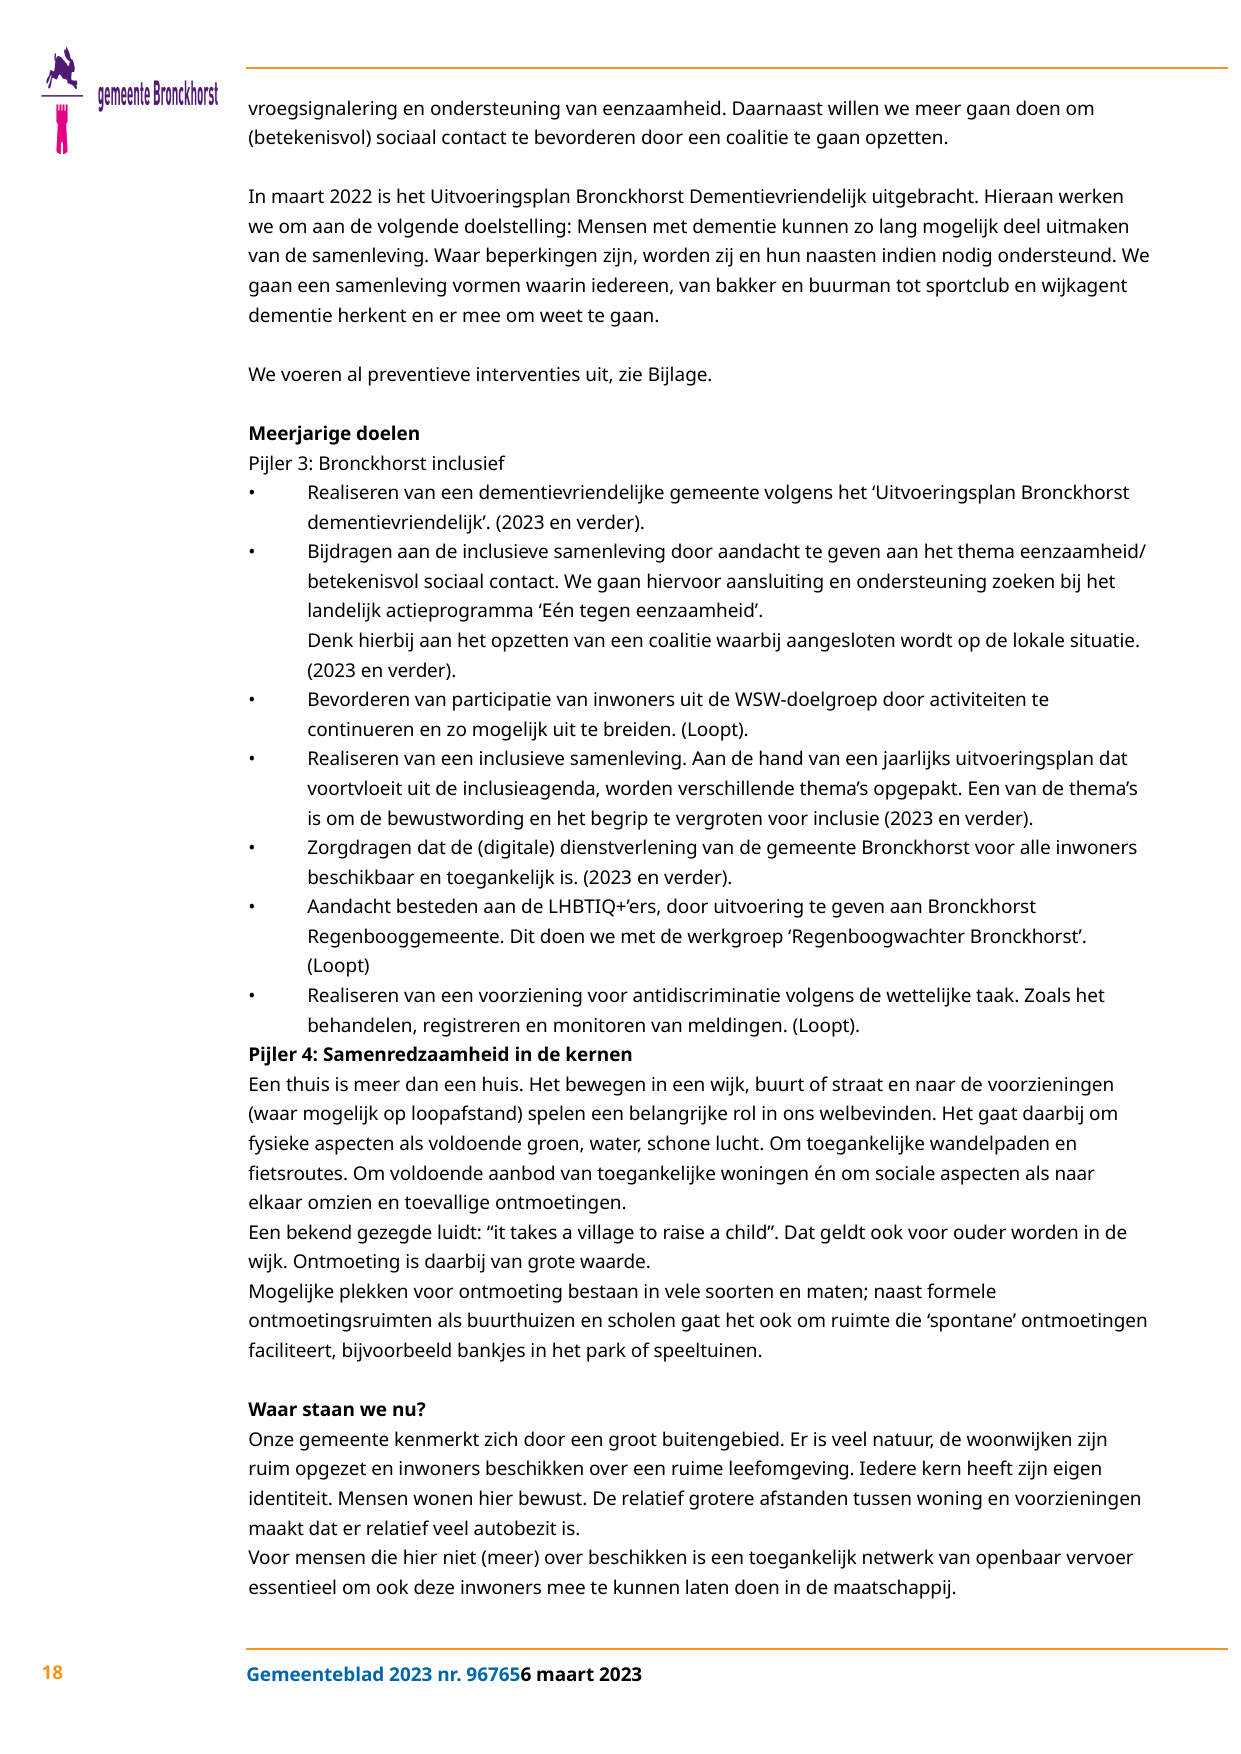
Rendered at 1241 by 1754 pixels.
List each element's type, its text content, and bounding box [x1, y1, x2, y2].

list Realiseren van een dementievriendelijke gemeente volgens het ‘Uitvoeringsplan Bronckhorst dementievriendelijk’. (2023 en verder). [248, 479, 1152, 535]
text Een bekend gezegde luidt: “it takes a village to raise a child”. Dat geldt ook voor ouder worden in de wijk. Ontmoeting is daarbij van grote waarde. [248, 1219, 1152, 1274]
text Onze gemeente kenmerkt zich door een groot buitengebied. Er is veel natuur, de woonwijken zijn ruim opgezet en inwoners beschikken over een ruime leefomgeving. Iedere kern heeft zijn eigen identiteit. Mensen wonen hier bewust. De relatief grotere afstanden tussen woning en voorzieningen maakt dat er relatief veel autobezit is. [248, 1426, 1152, 1541]
picture [41, 47, 231, 172]
list Denk hierbij aan het opzetten van een coalitie waarbij aangesloten wordt op de lokale situatie. (2023 en verder). [248, 627, 1152, 683]
text Voor mensen die hier niet (meer) over beschikken is een toegankelijk netwerk van openbaar vervoer essentieel om ook deze inwoners mee te kunnen laten doen in de maatschappij. [248, 1544, 1152, 1600]
text Meerjarige doelen [248, 420, 1152, 446]
list Realiseren van een voorziening voor antidiscriminatie volgens de wettelijke taak. Zoals het behandelen, registreren en monitoren van meldingen. (Loopt). [248, 982, 1152, 1038]
text Mogelijke plekken voor ontmoeting bestaan in vele soorten en maten; naast formele ontmoetingsruimten als buurthuizen en scholen gaat het ook om ruimte die ‘spontane’ ontmoetingen faciliteert, bijvoorbeeld bankjes in het park of speeltuinen. [248, 1278, 1152, 1363]
text Een thuis is meer dan een huis. Het bewegen in een wijk, buurt of straat en naar de voorzieningen (waar mogelijk op loopafstand) spelen een belangrijke rol in ons welbevinden. Het gaat daarbij om fysieke aspecten als voldoende groen, water, schone lucht. Om toegankelijke wandelpaden en fietsroutes. Om voldoende aanbod van toegankelijke woningen én om sociale aspecten als naar elkaar omzien en toevallige ontmoetingen. [248, 1071, 1152, 1215]
text Waar staan we nu? [248, 1396, 1152, 1422]
text In maart 2022 is het Uitvoeringsplan Bronckhorst Dementievriendelijk uitgebracht. Hieraan werken we om aan de volgende doelstelling: Mensen met dementie kunnen zo lang mogelijk deel uitmaken van de samenleving. Waar beperkingen zijn, worden zij en hun naasten indien nodig ondersteund. We gaan een samenleving vormen waarin iedereen, van bakker en buurman tot sportclub en wijkagent dementie herkent en er mee om weet te gaan. [248, 183, 1152, 328]
text Pijler 4: Samenredzaamheid in de kernen [248, 1041, 1152, 1067]
list Zorgdragen dat de (digitale) dienstverlening van de gemeente Bronckhorst voor alle inwoners beschikbaar en toegankelijk is. (2023 en verder). [248, 834, 1152, 890]
text Pijler 3: Bronckhorst inclusief [248, 450, 1152, 476]
list Bijdragen aan de inclusieve samenleving door aandacht te geven aan het thema eenzaamheid/ betekenisvol sociaal contact. We gaan hiervoor aansluiting en ondersteuning zoeken bij het landelijk actieprogramma ‘Eén tegen eenzaamheid’. [248, 538, 1152, 623]
list Bevorderen van participatie van inwoners uit de WSW-doelgroep door activiteiten te continueren en zo mogelijk uit te breiden. (Loopt). [248, 686, 1152, 742]
list Aandacht besteden aan de LHBTIQ+’ers, door uitvoering te geven aan Bronckhorst Regenbooggemeente. Dit doen we met de werkgroep ‘Regenboogwachter Bronckhorst’. (Loopt) [248, 893, 1152, 978]
list Realiseren van een inclusieve samenleving. Aan de hand van een jaarlijks uitvoeringsplan dat voortvloeit uit de inclusieagenda, worden verschillende thema’s opgepakt. Een van de thema’s is om de bewustwording en het begrip te vergroten voor inclusie (2023 en verder). [248, 746, 1152, 831]
text We voeren al preventieve interventies uit, zie Bijlage. [248, 361, 1152, 387]
text vroegsignalering en ondersteuning van eenzaamheid. Daarnaast willen we meer gaan doen om (betekenisvol) sociaal contact te bevorderen door een coalitie te gaan opzetten. [248, 95, 1152, 150]
